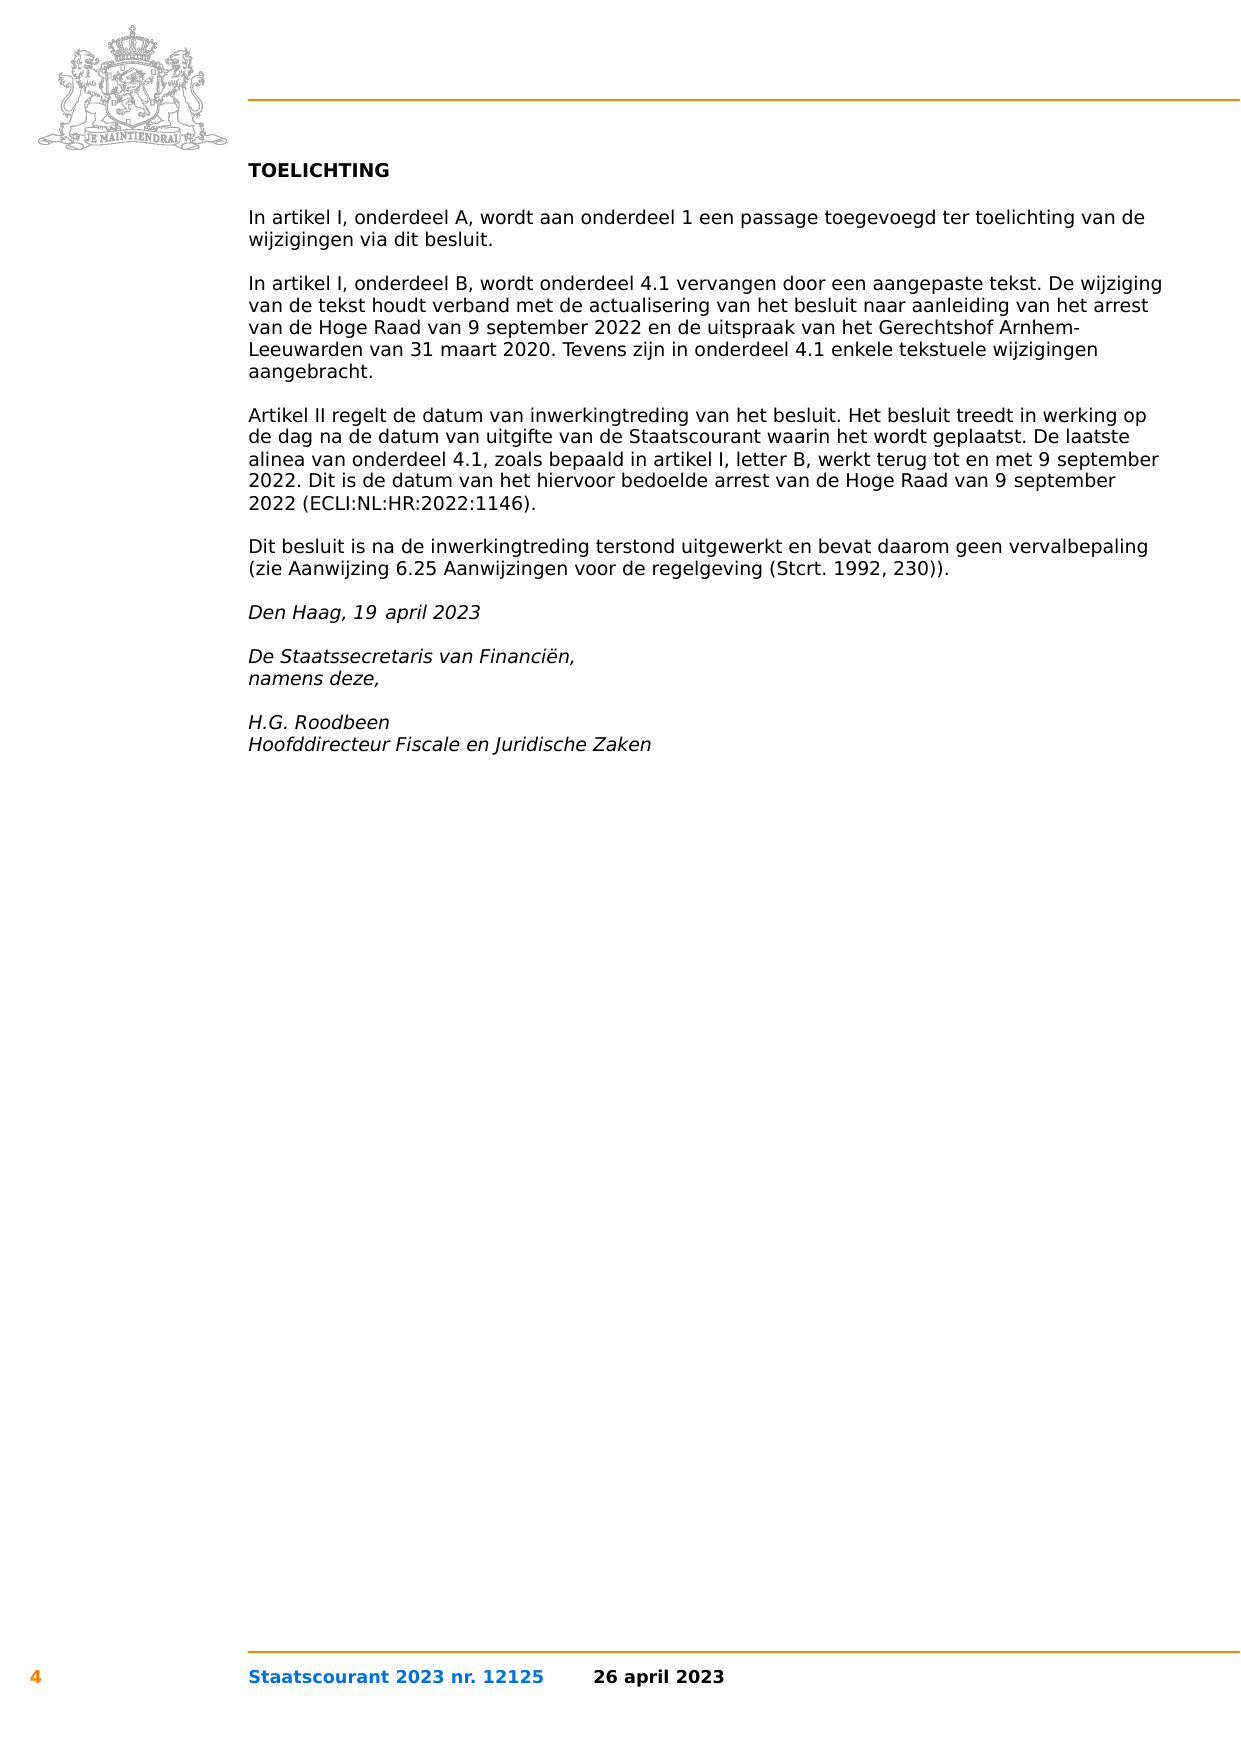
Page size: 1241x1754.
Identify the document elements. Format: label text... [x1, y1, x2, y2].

picture [38, 25, 227, 150]
text Den Haag, 19 april 2023 [248, 602, 1163, 624]
subtitle TOELICHTING [248, 160, 1163, 182]
text Dit besluit is na de inwerkingtreding terstond uitgewerkt en bevat daarom geen vervalbepaling (zie Aanwijzing 6.25 Aanwijzingen voor de regelgeving (Stcrt. 1992, 230)). [248, 536, 1163, 580]
text In artikel I, onderdeel A, wordt aan onderdeel 1 een passage toegevoegd ter toelichting van de wijzigingen via dit besluit. [248, 207, 1163, 251]
text De Staatssecretaris van Financiën, namens deze, H.G. Roodbeen Hoofddirecteur Fiscale en Juridische Zaken [248, 646, 1163, 756]
text Artikel II regelt de datum van inwerkingtreding van het besluit. Het besluit treedt in werking op de dag na de datum van uitgifte van de Staatscourant waarin het wordt geplaatst. De laatste alinea van onderdeel 4.1, zoals bepaald in artikel I, letter B, werkt terug tot en met 9 september 2022. Dit is de datum van het hiervoor bedoelde arrest van de Hoge Raad van 9 september 2022 (ECLI:NL:HR:2022:1146). [248, 404, 1163, 514]
text In artikel I, onderdeel B, wordt onderdeel 4.1 vervangen door een aangepaste tekst. De wijziging van de tekst houdt verband met de actualisering van het besluit naar aanleiding van het arrest van de Hoge Raad van 9 september 2022 en de uitspraak van het Gerechtshof Arnhem-Leeuwarden van 31 maart 2020. Tevens zijn in onderdeel 4.1 enkele tekstuele wijzigingen aangebracht. [248, 273, 1163, 383]
